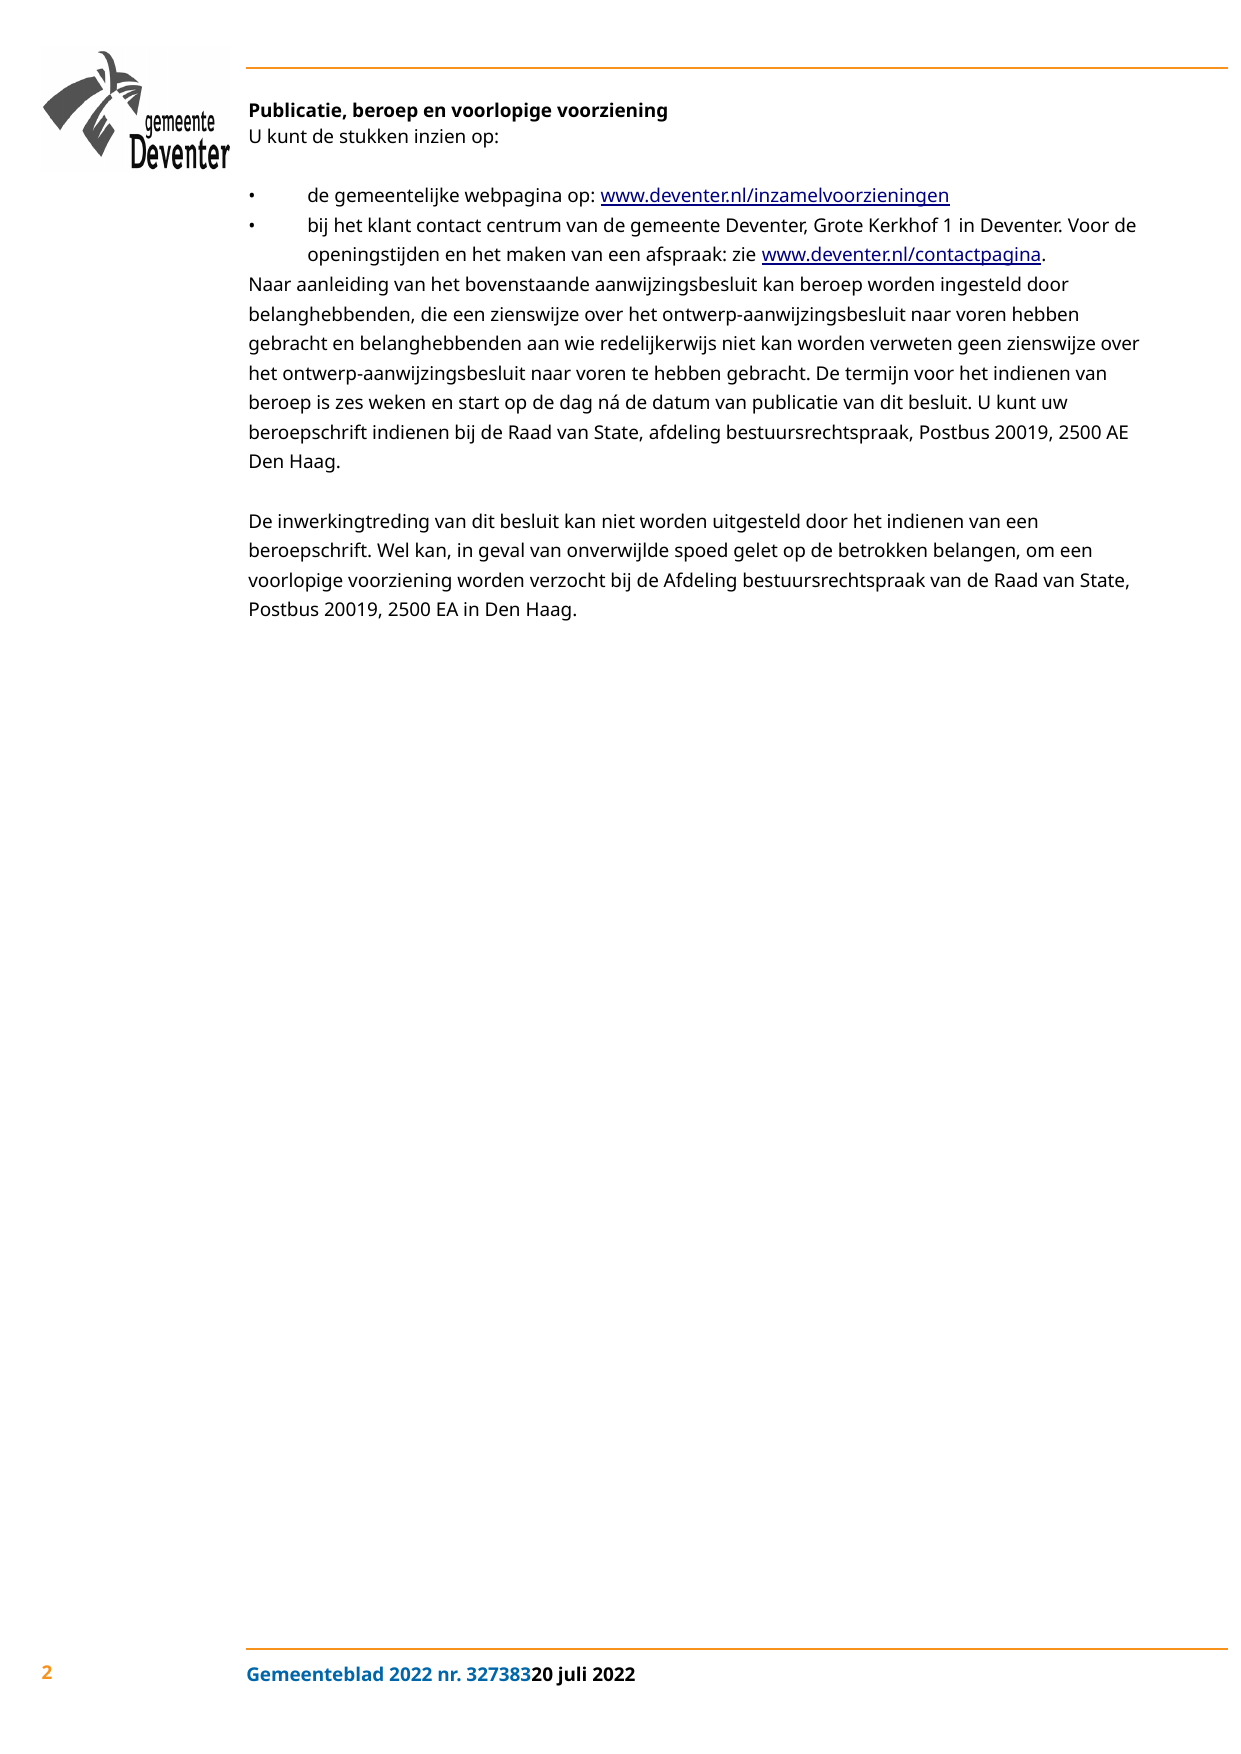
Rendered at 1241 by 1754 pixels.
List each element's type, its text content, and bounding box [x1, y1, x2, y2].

list de gemeentelijke webpagina op: www.deventer.nl/inzamelvoorzieningen [248, 182, 1152, 208]
list bij het klant contact centrum van de gemeente Deventer, Grote Kerkhof 1 in Deventer. Voor de openingstijden en het maken van een afspraak: zie www.deventer.nl/contactpagina. [248, 212, 1152, 267]
text Naar aanleiding van het bovenstaande aanwijzingsbesluit kan beroep worden ingesteld door belanghebbenden, die een zienswijze over het ontwerp-aanwijzingsbesluit naar voren hebben gebracht en belanghebbenden aan wie redelijkerwijs niet kan worden verweten geen zienswijze over het ontwerp-aanwijzingsbesluit naar voren te hebben gebracht. De termijn voor het indienen van beroep is zes weken en start op de dag ná de datum van publicatie van dit besluit. U kunt uw beroepschrift indienen bij de Raad van State, afdeling bestuursrechtspraak, Postbus 20019, 2500 AE Den Haag. [248, 271, 1152, 474]
text Publicatie, beroep en voorlopige voorziening [248, 95, 1152, 123]
text U kunt de stukken inzien op: [248, 123, 1152, 149]
picture [41, 47, 231, 172]
text De inwerkingtreding van dit besluit kan niet worden uitgesteld door het indienen van een beroepschrift. Wel kan, in geval van onverwijlde spoed gelet op de betrokken belangen, om een voorlopige voorziening worden verzocht bij de Afdeling bestuursrechtspraak van de Raad van State, Postbus 20019, 2500 EA in Den Haag. [248, 508, 1152, 622]
